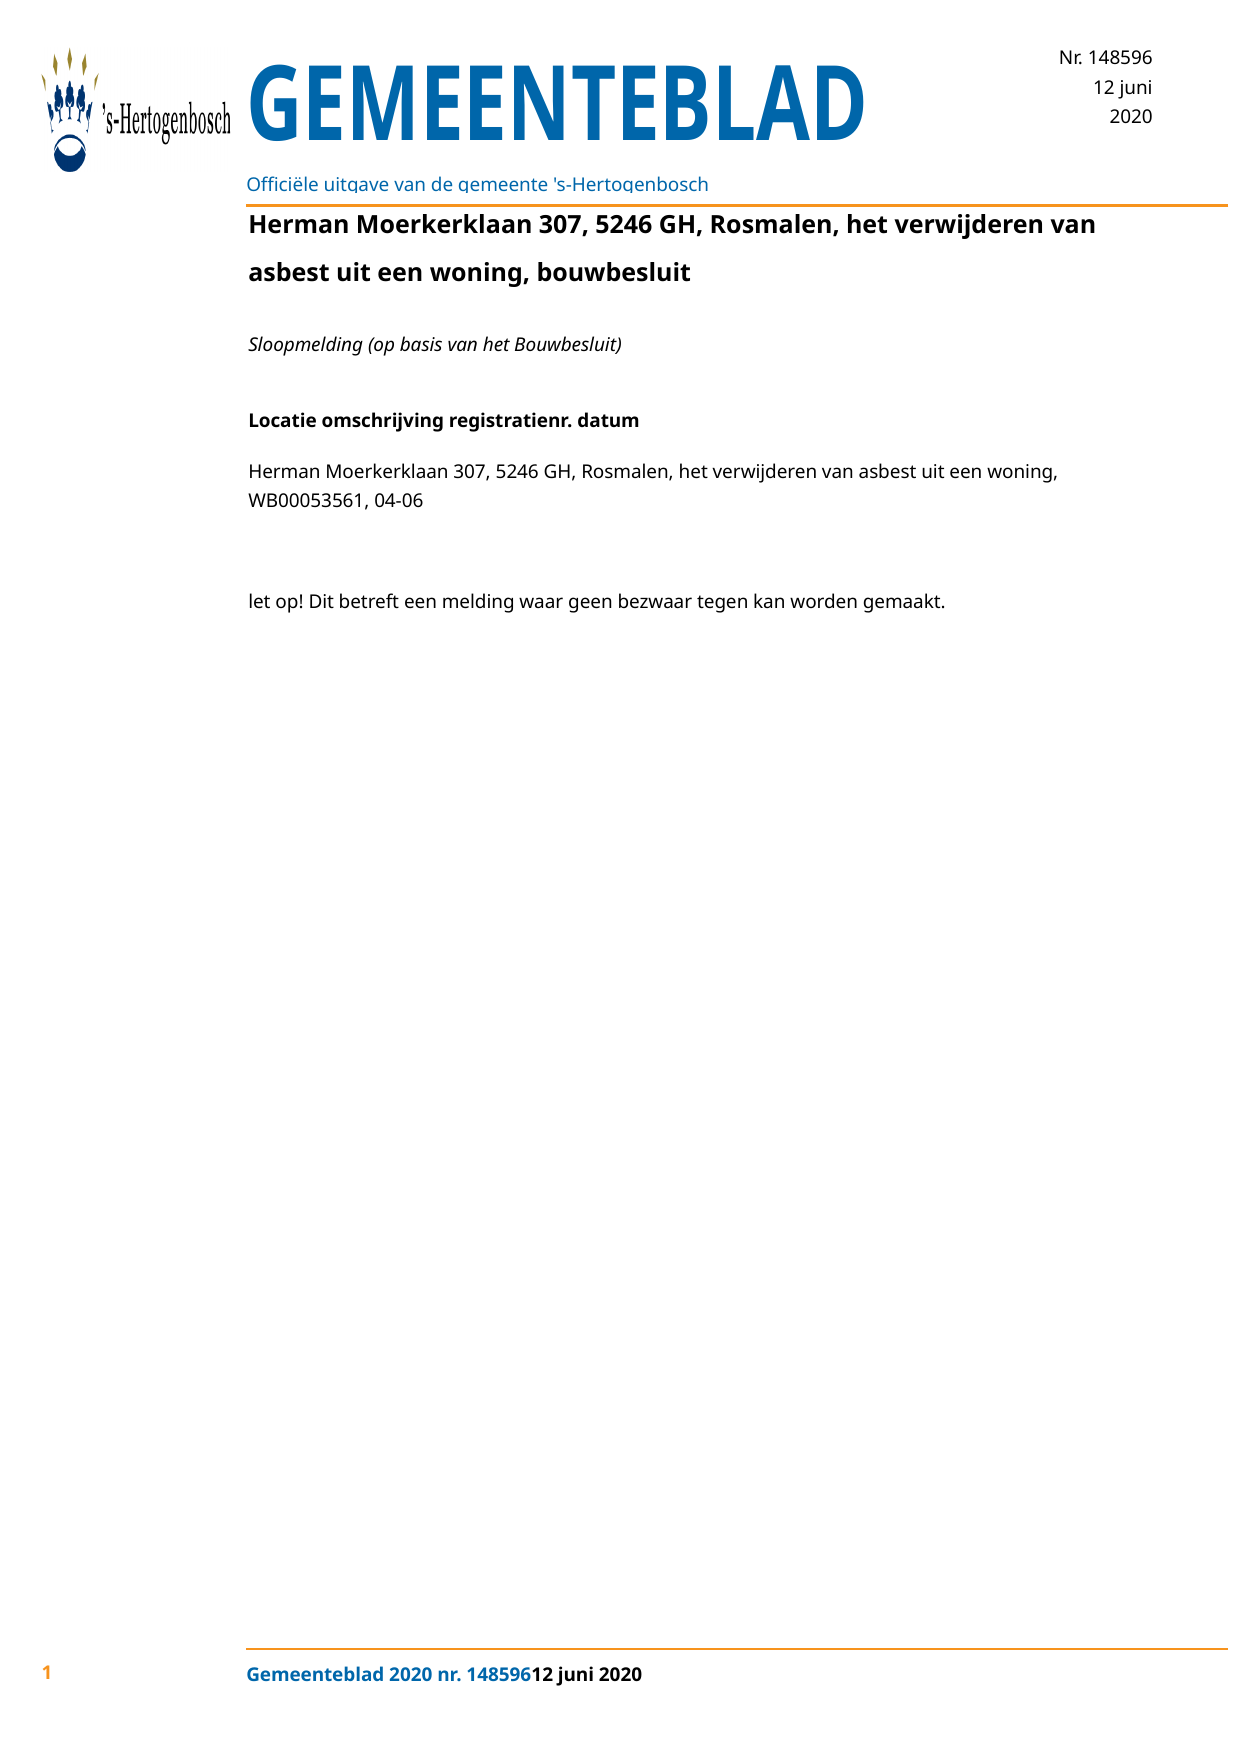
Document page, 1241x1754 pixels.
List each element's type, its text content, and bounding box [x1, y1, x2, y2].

picture [41, 47, 231, 172]
text Locatie omschrijving registratienr. datum [248, 408, 1152, 433]
text Herman Moerkerklaan 307, 5246 GH, Rosmalen, het verwijderen van asbest uit een woning, WB00053561, 04-06 [248, 458, 1152, 513]
text let op! Dit betreft een melding waar geen bezwaar tegen kan worden gemaakt. [248, 588, 1152, 614]
text Sloopmelding (op basis van het Bouwbesluit) [248, 331, 1152, 357]
text Herman Moerkerklaan 307, 5246 GH, Rosmalen, het verwijderen van asbest uit een woning, bouwbesluit [248, 207, 1152, 288]
